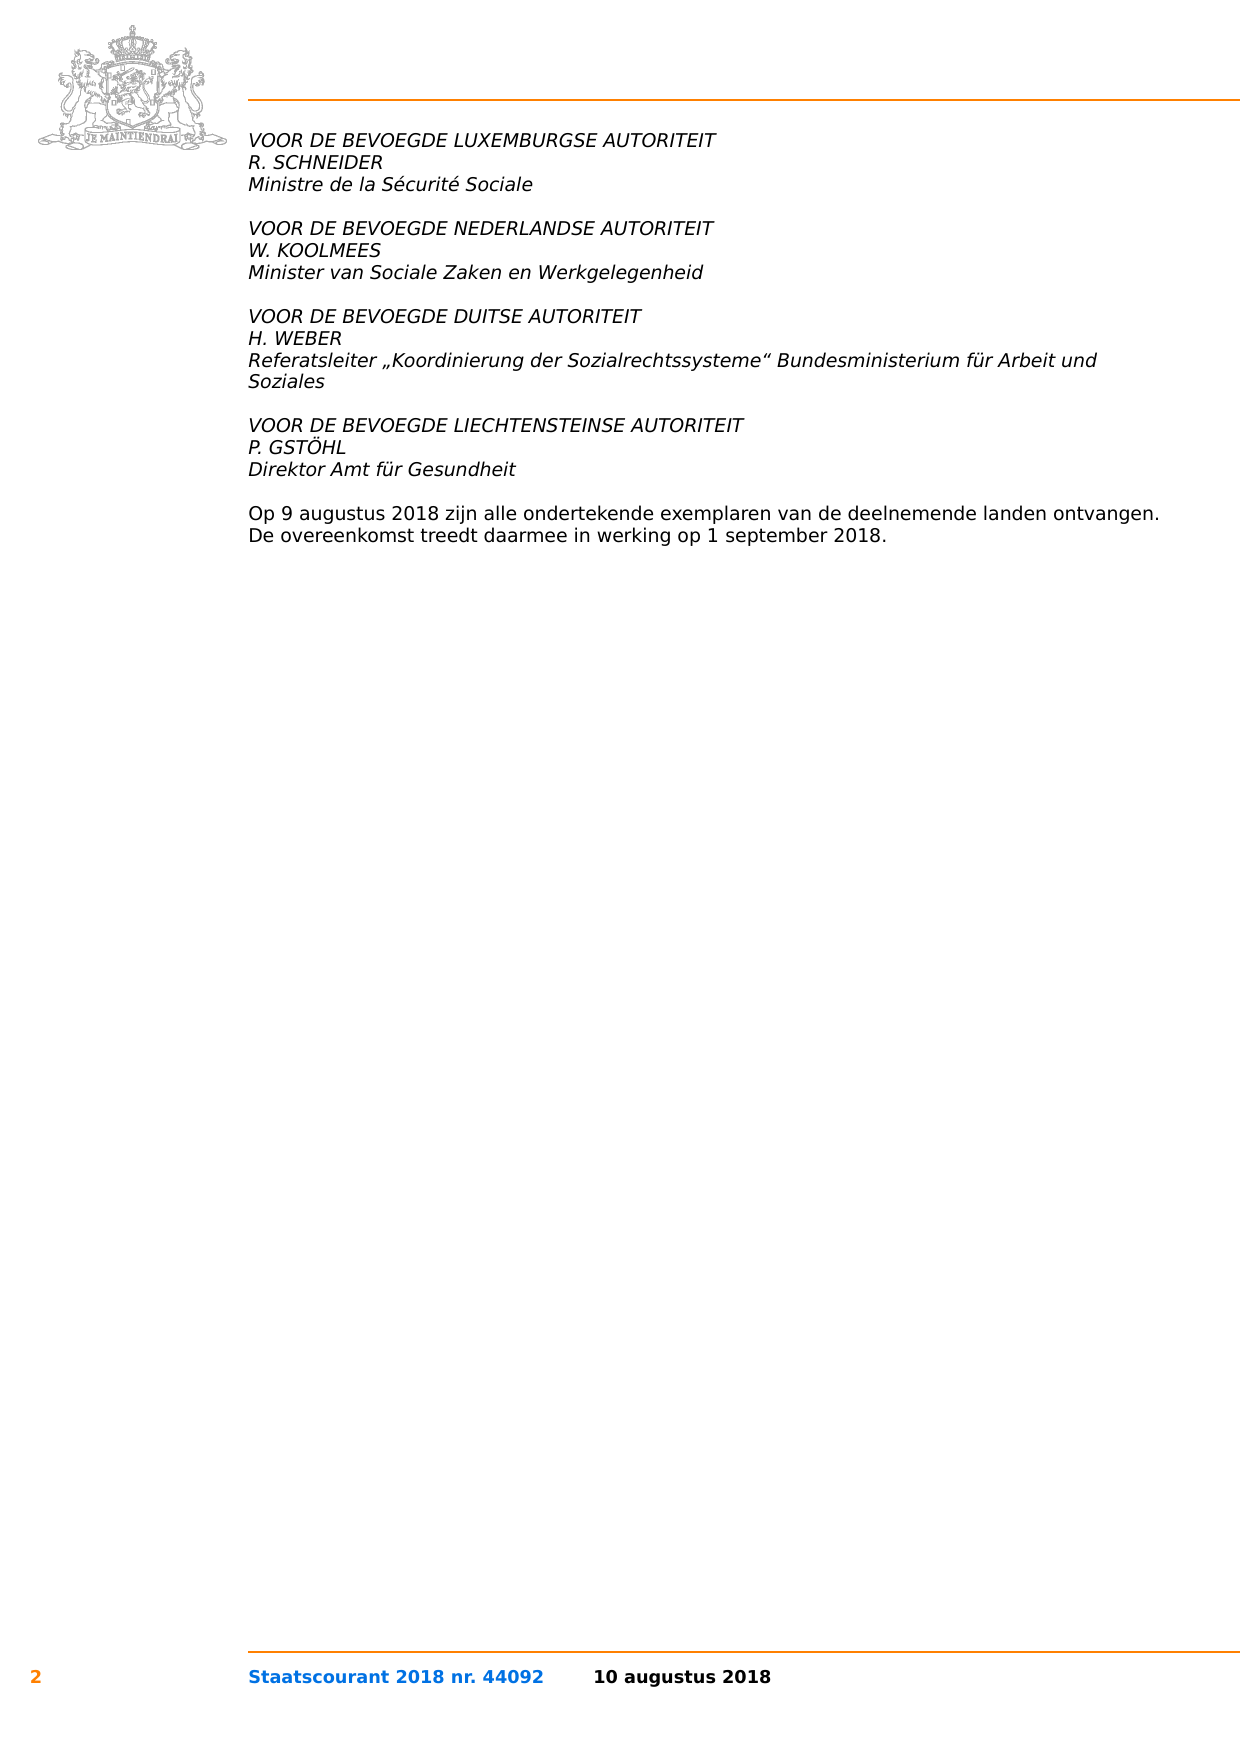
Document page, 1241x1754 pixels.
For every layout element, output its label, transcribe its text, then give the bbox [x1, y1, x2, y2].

text VOOR DE BEVOEGDE LUXEMBURGSE AUTORITEIT R. SCHNEIDER Ministre de la Sécurité Sociale [248, 130, 1163, 196]
text VOOR DE BEVOEGDE NEDERLANDSE AUTORITEIT W. KOOLMEES Minister van Sociale Zaken en Werkgelegenheid [248, 218, 1163, 284]
text Op 9 augustus 2018 zijn alle ondertekende exemplaren van de deelnemende landen ontvangen. De overeenkomst treedt daarmee in werking op 1 september 2018. [248, 503, 1163, 547]
text VOOR DE BEVOEGDE LIECHTENSTEINSE AUTORITEIT P. GSTÖHL Direktor Amt für Gesundheit [248, 415, 1163, 481]
picture [38, 25, 227, 150]
text VOOR DE BEVOEGDE DUITSE AUTORITEIT H. WEBER Referatsleiter „Koordinierung der Sozialrechtssysteme“ Bundesministerium für Arbeit und Soziales [248, 306, 1163, 393]
